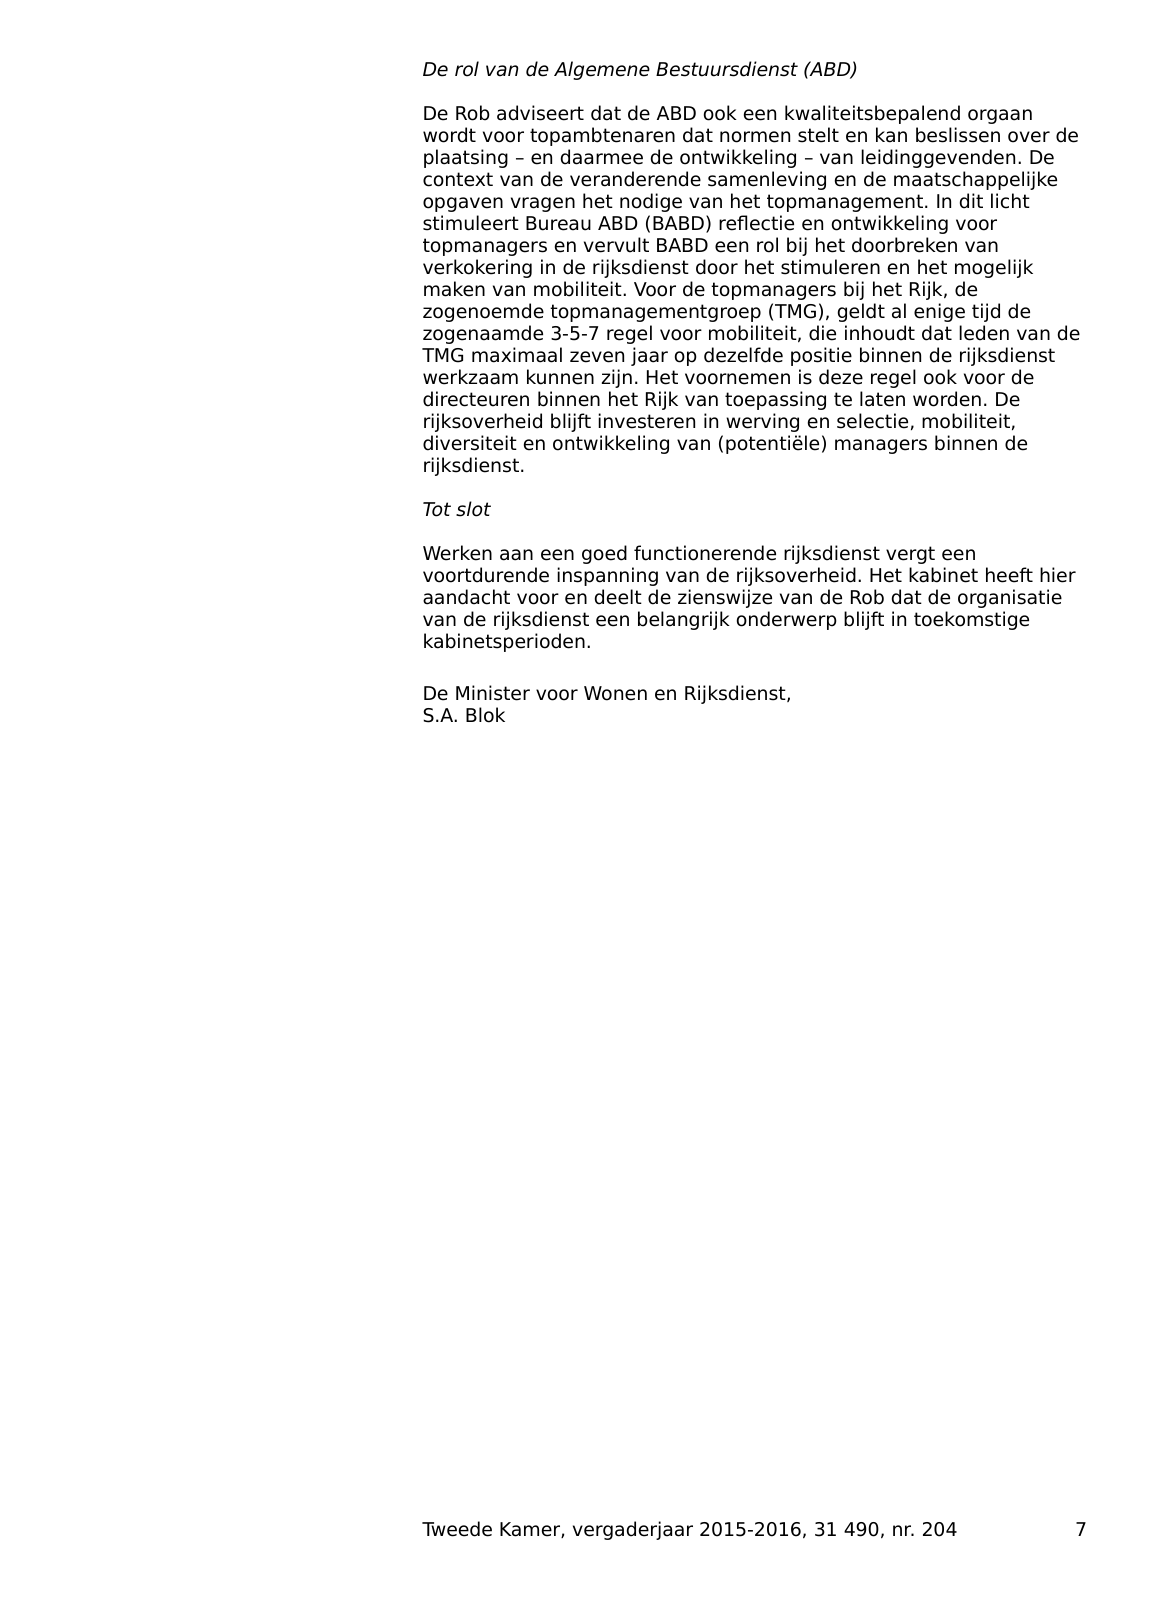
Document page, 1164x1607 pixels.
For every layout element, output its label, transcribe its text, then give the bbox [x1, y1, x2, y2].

text De Minister voor Wonen en Rijksdienst, S.A. Blok [422, 683, 1087, 727]
text De Rob adviseert dat de ABD ook een kwaliteitsbepalend orgaan wordt voor topambtenaren dat normen stelt en kan beslissen over de plaatsing – en daarmee de ontwikkeling – van leidinggevenden. De context van de veranderende samenleving en de maatschappelijke opgaven vragen het nodige van het topmanagement. In dit licht stimuleert Bureau ABD (BABD) reflectie en ontwikkeling voor topmanagers en vervult BABD een rol bij het doorbreken van verkokering in de rijksdienst door het stimuleren en het mogelijk maken van mobiliteit. Voor de topmanagers bij het Rijk, de zogenoemde topmanagementgroep (TMG), geldt al enige tijd de zogenaamde 3-5-7 regel voor mobiliteit, die inhoudt dat leden van de TMG maximaal zeven jaar op dezelfde positie binnen de rijksdienst werkzaam kunnen zijn. Het voornemen is deze regel ook voor de directeuren binnen het Rijk van toepassing te laten worden. De rijksoverheid blijft investeren in werving en selectie, mobiliteit, diversiteit en ontwikkeling van (potentiële) managers binnen de rijksdienst. [422, 103, 1087, 477]
subtitle De rol van de Algemene Bestuursdienst (ABD) [422, 59, 1087, 81]
text Werken aan een goed functionerende rijksdienst vergt een voortdurende inspanning van de rijksoverheid. Het kabinet heeft hier aandacht voor en deelt de zienswijze van de Rob dat de organisatie van de rijksdienst een belangrijk onderwerp blijft in toekomstige kabinetsperioden. [422, 543, 1087, 653]
subtitle Tot slot [422, 499, 1087, 521]
